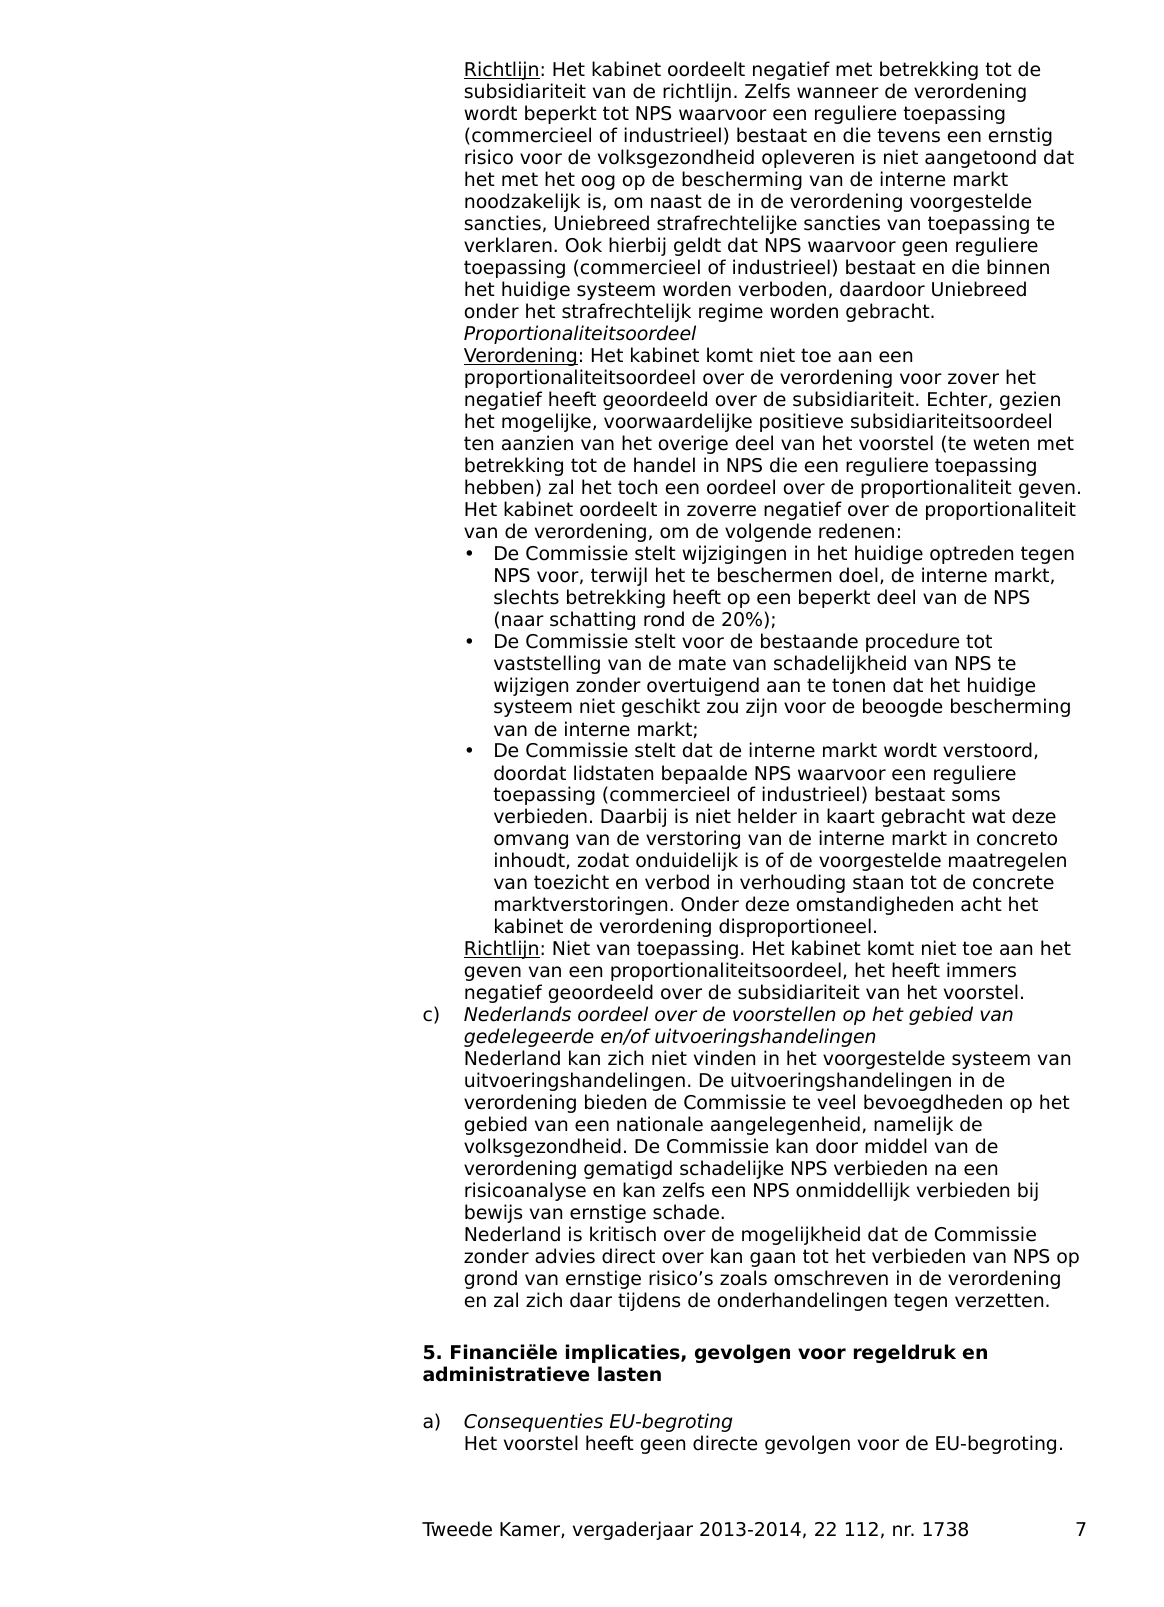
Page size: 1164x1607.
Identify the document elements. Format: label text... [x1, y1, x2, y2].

text • De Commissie stelt voor de bestaande procedure tot vaststelling van de mate van schadelijkheid van NPS te wijzigen zonder overtuigend aan te tonen dat het huidige systeem niet geschikt zou zijn voor de beoogde bescherming van de interne markt; [464, 631, 1087, 740]
text Verordening: Het kabinet komt niet toe aan een proportionaliteitsoordeel over de verordening voor zover het negatief heeft geoordeeld over de subsidiariteit. Echter, gezien het mogelijke, voorwaardelijke positieve subsidiariteitsoordeel ten aanzien van het overige deel van het voorstel (te weten met betrekking tot de handel in NPS die een reguliere toepassing hebben) zal het toch een oordeel over de proportionaliteit geven. Het kabinet oordeelt in zoverre negatief over de proportionaliteit van de verordening, om de volgende redenen: [464, 345, 1087, 543]
text • De Commissie stelt wijzigingen in het huidige optreden tegen NPS voor, terwijl het te beschermen doel, de interne markt, slechts betrekking heeft op een beperkt deel van de NPS (naar schatting rond de 20%); [464, 543, 1087, 631]
text Proportionaliteitsoordeel [464, 323, 1087, 345]
text c) Nederlands oordeel over de voorstellen op het gebied van gedelegeerde en/of uitvoeringshandelingen [422, 1004, 1087, 1048]
subtitle 5. Financiële implicaties, gevolgen voor regeldruk en administratieve lasten [422, 1342, 1087, 1386]
text Richtlijn: Niet van toepassing. Het kabinet komt niet toe aan het geven van een proportionaliteitsoordeel, het heeft immers negatief geoordeeld over de subsidiariteit van het voorstel. [464, 938, 1087, 1004]
text Nederland kan zich niet vinden in het voorgestelde systeem van uitvoeringshandelingen. De uitvoeringshandelingen in de verordening bieden de Commissie te veel bevoegdheden op het gebied van een nationale aangelegenheid, namelijk de volksgezondheid. De Commissie kan door middel van de verordening gematigd schadelijke NPS verbieden na een risicoanalyse en kan zelfs een NPS onmiddellijk verbieden bij bewijs van ernstige schade. [464, 1048, 1087, 1224]
text Richtlijn: Het kabinet oordeelt negatief met betrekking tot de subsidiariteit van de richtlijn. Zelfs wanneer de verordening wordt beperkt tot NPS waarvoor een reguliere toepassing (commercieel of industrieel) bestaat en die tevens een ernstig risico voor de volksgezondheid opleveren is niet aangetoond dat het met het oog op de bescherming van de interne markt noodzakelijk is, om naast de in de verordening voorgestelde sancties, Uniebreed strafrechtelijke sancties van toepassing te verklaren. Ook hierbij geldt dat NPS waarvoor geen reguliere toepassing (commercieel of industrieel) bestaat en die binnen het huidige systeem worden verboden, daardoor Uniebreed onder het strafrechtelijk regime worden gebracht. [464, 59, 1087, 323]
text Nederland is kritisch over de mogelijkheid dat de Commissie zonder advies direct over kan gaan tot het verbieden van NPS op grond van ernstige risico’s zoals omschreven in de verordening en zal zich daar tijdens de onderhandelingen tegen verzetten. [464, 1224, 1087, 1312]
text • De Commissie stelt dat de interne markt wordt verstoord, doordat lidstaten bepaalde NPS waarvoor een reguliere toepassing (commercieel of industrieel) bestaat soms verbieden. Daarbij is niet helder in kaart gebracht wat deze omvang van de verstoring van de interne markt in concreto inhoudt, zodat onduidelijk is of de voorgestelde maatregelen van toezicht en verbod in verhouding staan tot de concrete marktverstoringen. Onder deze omstandigheden acht het kabinet de verordening disproportioneel. [464, 740, 1087, 938]
text a) Consequenties EU-begroting [422, 1411, 1087, 1433]
text Het voorstel heeft geen directe gevolgen voor de EU-begroting. [464, 1433, 1087, 1455]
